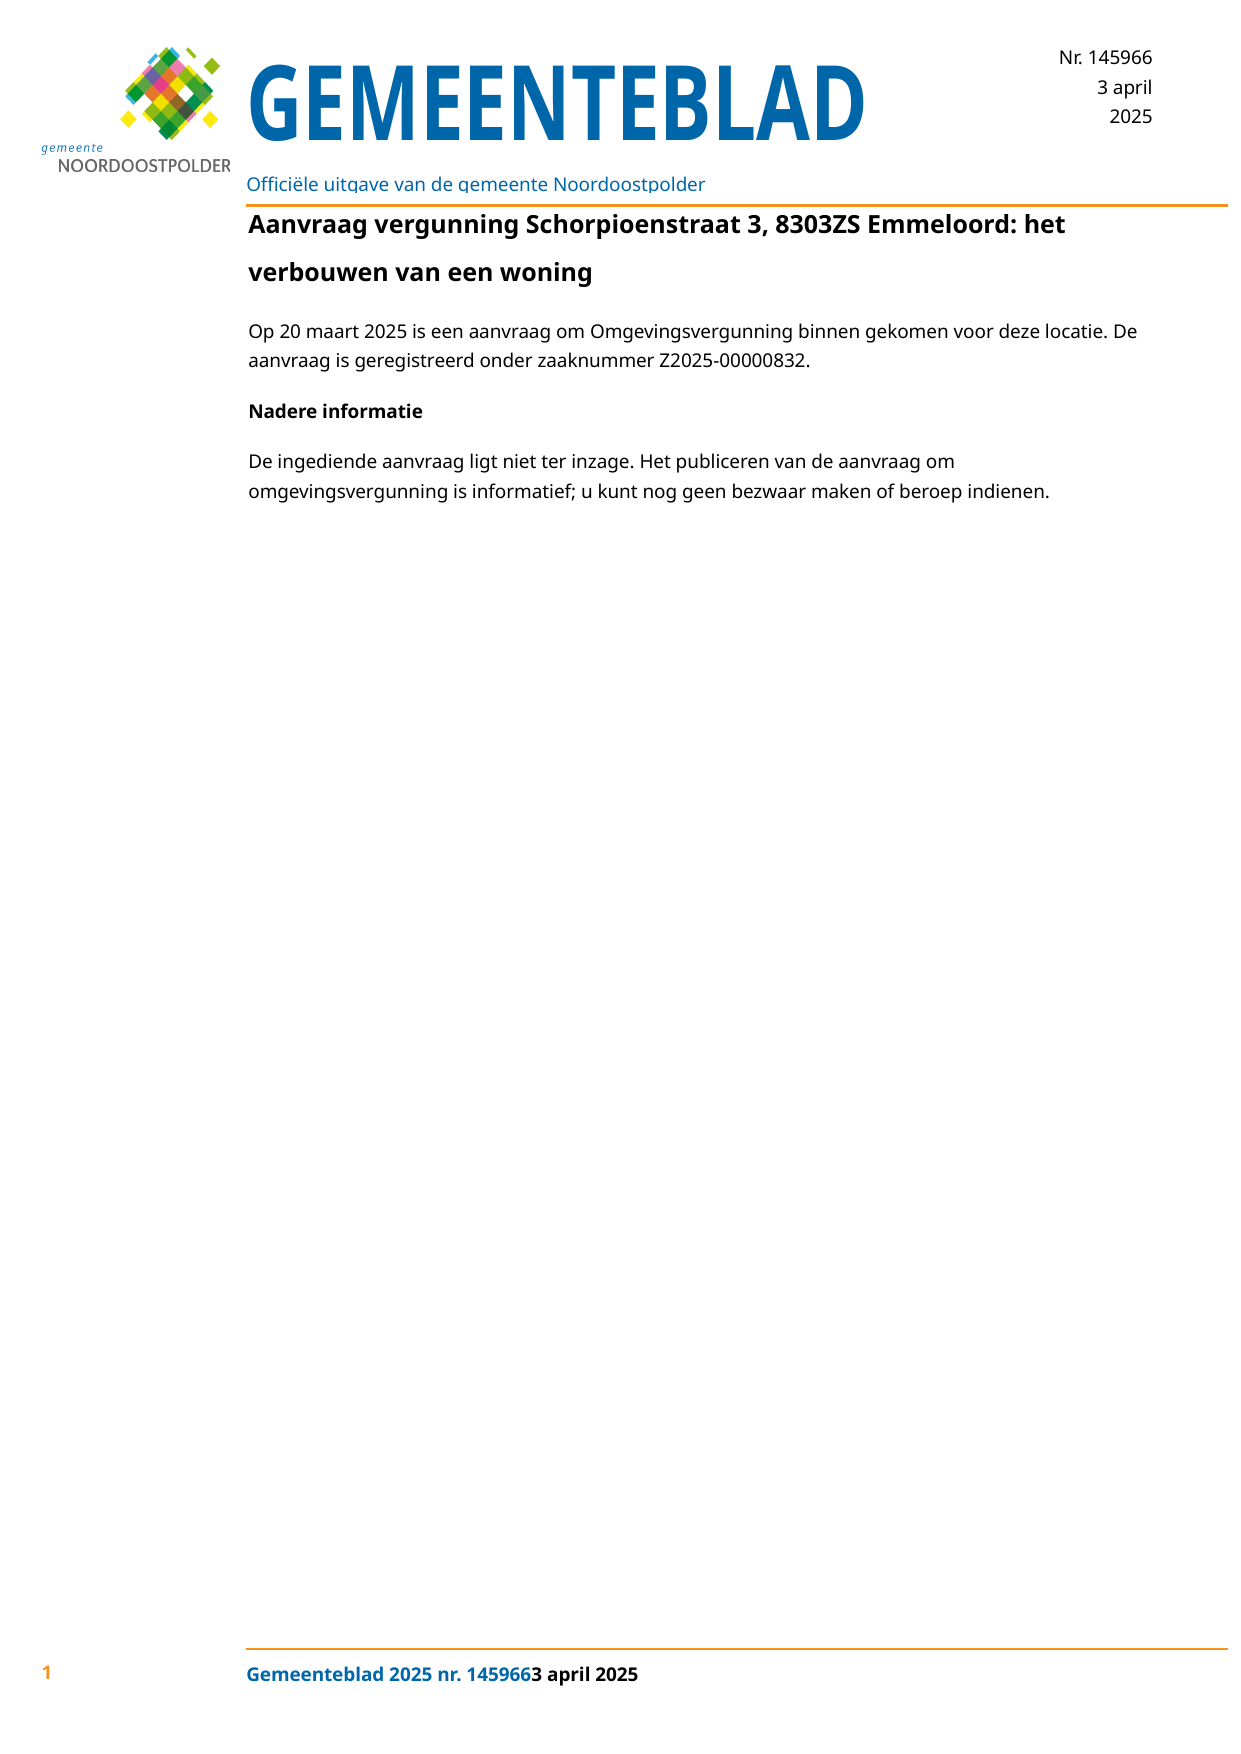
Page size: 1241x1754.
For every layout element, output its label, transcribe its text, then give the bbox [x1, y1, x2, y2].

text Nadere informatie [248, 398, 1152, 424]
text De ingediende aanvraag ligt niet ter inzage. Het publiceren van de aanvraag om omgevingsvergunning is informatief; u kunt nog geen bezwaar maken of beroep indienen. [248, 448, 1152, 504]
text Aanvraag vergunning Schorpioenstraat 3, 8303ZS Emmeloord: het verbouwen van een woning [248, 207, 1152, 288]
picture [41, 47, 231, 172]
text Op 20 maart 2025 is een aanvraag om Omgevingsvergunning binnen gekomen voor deze locatie. De aanvraag is geregistreerd onder zaaknummer Z2025-00000832. [248, 318, 1152, 373]
